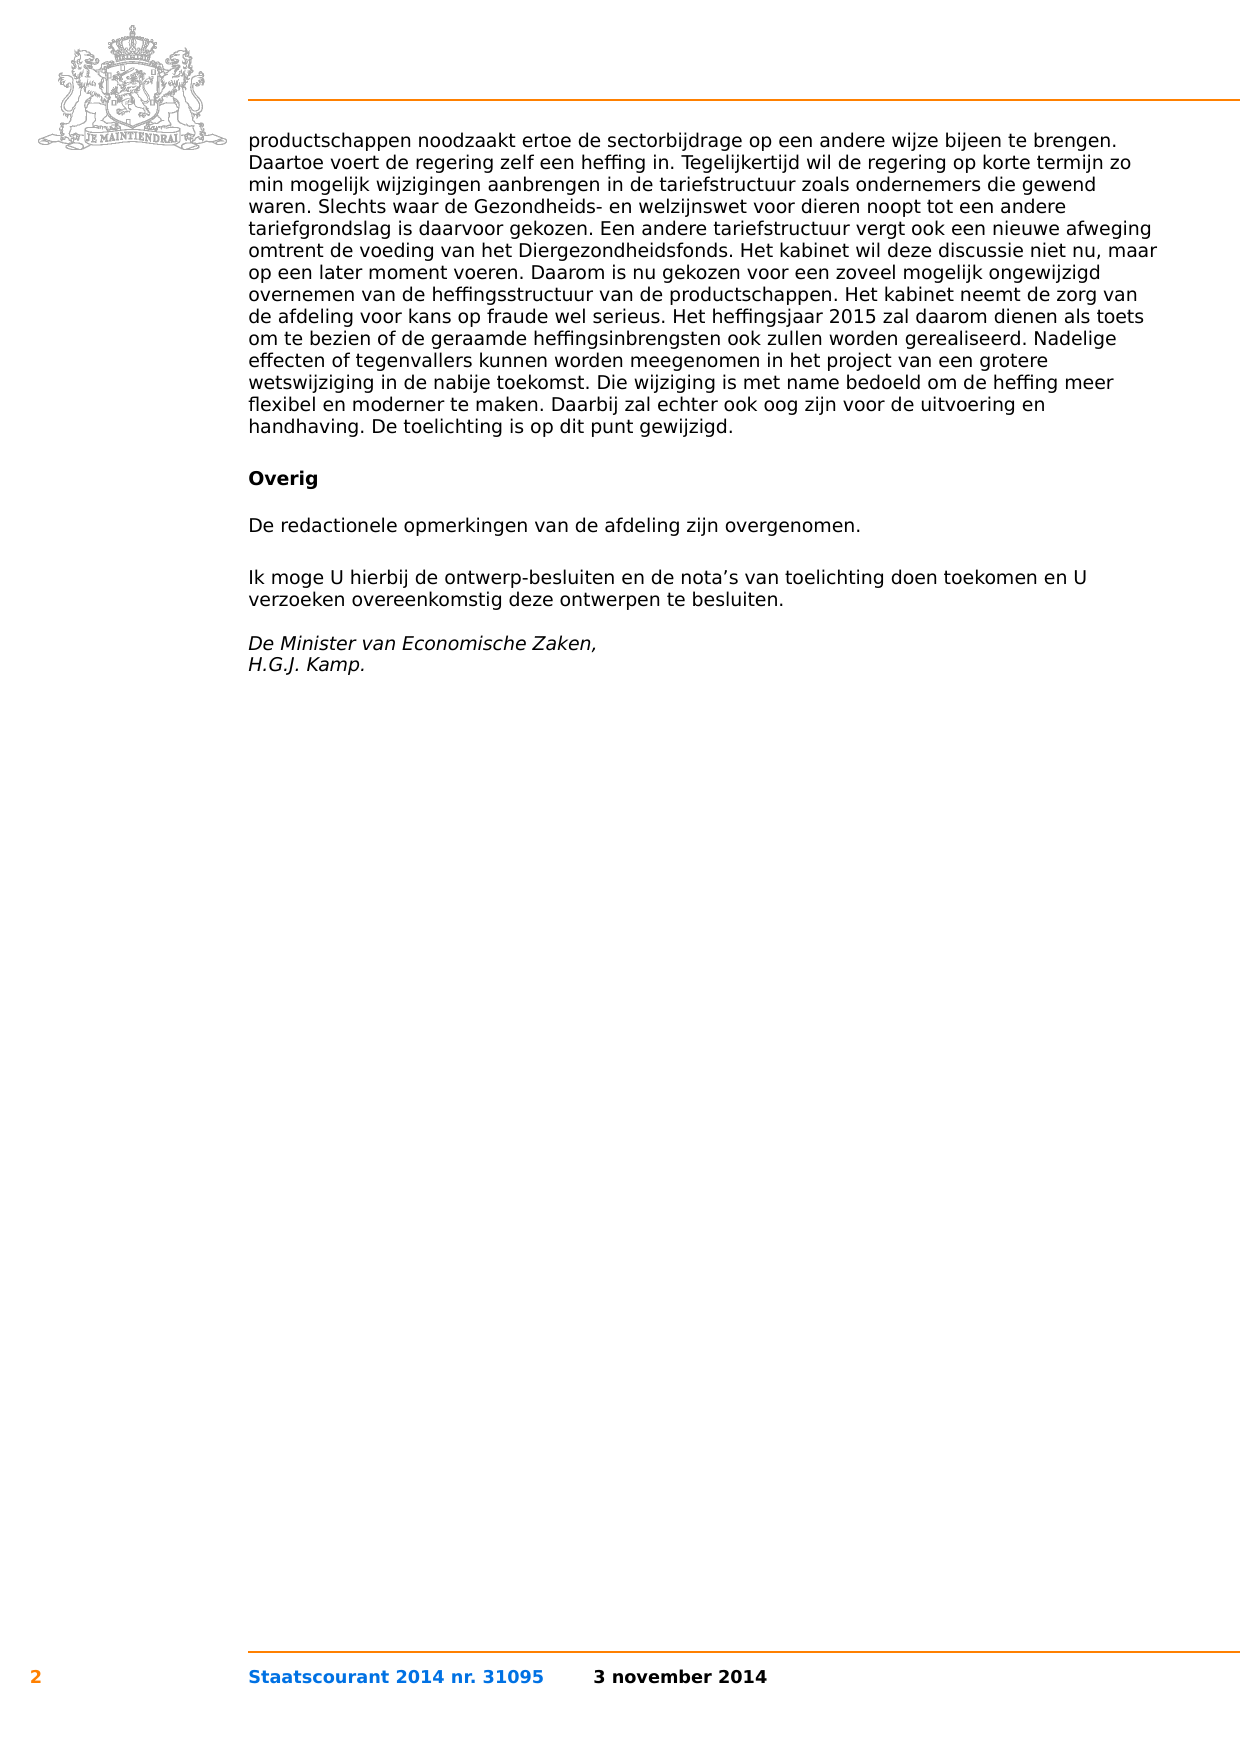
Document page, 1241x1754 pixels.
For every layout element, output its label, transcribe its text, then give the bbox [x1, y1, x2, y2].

subtitle Overig [248, 468, 1163, 489]
text De Minister van Economische Zaken, H.G.J. Kamp. [248, 632, 1163, 676]
picture [38, 25, 227, 150]
text productschappen noodzaakt ertoe de sectorbijdrage op een andere wijze bijeen te brengen. Daartoe voert de regering zelf een heffing in. Tegelijkertijd wil de regering op korte termijn zo min mogelijk wijzigingen aanbrengen in de tariefstructuur zoals ondernemers die gewend waren. Slechts waar de Gezondheids- en welzijnswet voor dieren noopt tot een andere tariefgrondslag is daarvoor gekozen. Een andere tariefstructuur vergt ook een nieuwe afweging omtrent de voeding van het Diergezondheidsfonds. Het kabinet wil deze discussie niet nu, maar op een later moment voeren. Daarom is nu gekozen voor een zoveel mogelijk ongewijzigd overnemen van de heffingsstructuur van de productschappen. Het kabinet neemt de zorg van de afdeling voor kans op fraude wel serieus. Het heffingsjaar 2015 zal daarom dienen als toets om te bezien of de geraamde heffingsinbrengsten ook zullen worden gerealiseerd. Nadelige effecten of tegenvallers kunnen worden meegenomen in het project van een grotere wetswijziging in de nabije toekomst. Die wijziging is met name bedoeld om de heffing meer flexibel en moderner te maken. Daarbij zal echter ook oog zijn voor de uitvoering en handhaving. De toelichting is op dit punt gewijzigd. [248, 130, 1163, 438]
text Ik moge U hierbij de ontwerp-besluiten en de nota’s van toelichting doen toekomen en U verzoeken overeenkomstig deze ontwerpen te besluiten. [248, 567, 1163, 611]
text De redactionele opmerkingen van de afdeling zijn overgenomen. [248, 514, 1163, 537]
